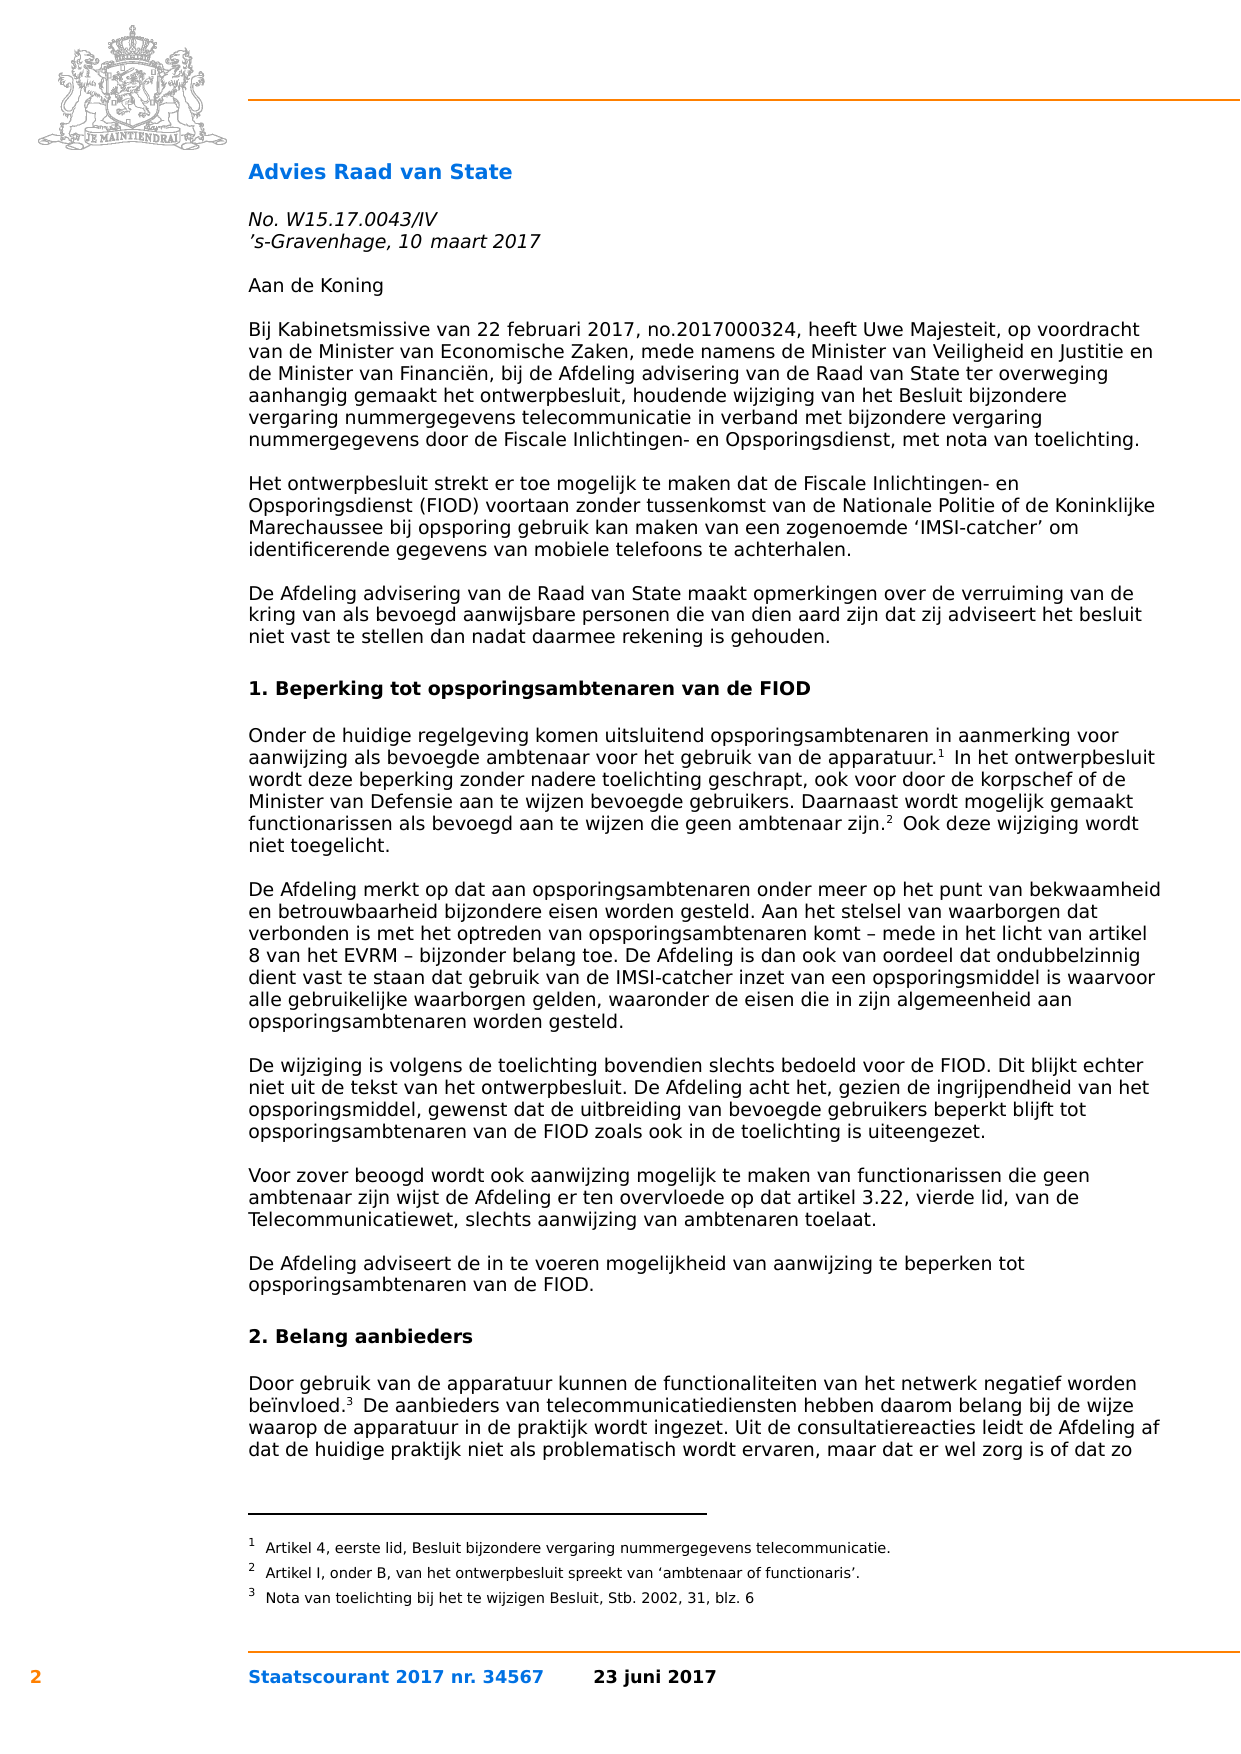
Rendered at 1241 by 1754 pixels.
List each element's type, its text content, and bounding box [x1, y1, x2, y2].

text Voor zover beoogd wordt ook aanwijzing mogelijk te maken van functionarissen die geen ambtenaar zijn wijst de Afdeling er ten overvloede op dat artikel 3.22, vierde lid, van de Telecommunicatiewet, slechts aanwijzing van ambtenaren toelaat. [248, 1164, 1163, 1231]
picture [38, 25, 227, 150]
subtitle 2. Belang aanbieders [248, 1326, 1163, 1348]
text Aan de Koning [248, 275, 1163, 297]
subtitle Advies Raad van State [248, 160, 1163, 184]
text Artikel I, onder B, van het ontwerpbesluit spreekt van ‘ambtenaar of functionaris’. [248, 1561, 1163, 1583]
text De wijziging is volgens de toelichting bovendien slechts bedoeld voor de FIOD. Dit blijkt echter niet uit de tekst van het ontwerpbesluit. De Afdeling acht het, gezien de ingrijpendheid van het opsporingsmiddel, gewenst dat de uitbreiding van bevoegde gebruikers beperkt blijft tot opsporingsambtenaren van de FIOD zoals ook in de toelichting is uiteengezet. [248, 1055, 1163, 1143]
text Nota van toelichting bij het te wijzigen Besluit, Stb. 2002, 31, blz. 6 [248, 1586, 1163, 1608]
text ’s-Gravenhage, 10 maart 2017 [248, 231, 1163, 253]
text Door gebruik van de apparatuur kunnen de functionaliteiten van het netwerk negatief worden beïnvloed. De aanbieders van telecommunicatiediensten hebben daarom belang bij de wijze waarop de apparatuur in de praktijk wordt ingezet. Uit de consultatiereacties leidt de Afdeling af dat de huidige praktijk niet als problematisch wordt ervaren, maar dat er wel zorg is of dat zo [248, 1373, 1163, 1461]
text Artikel 4, eerste lid, Besluit bijzondere vergaring nummergegevens telecommunicatie. [248, 1536, 1163, 1558]
text De Afdeling advisering van de Raad van State maakt opmerkingen over de verruiming van de kring van als bevoegd aanwijsbare personen die van dien aard zijn dat zij adviseert het besluit niet vast te stellen dan nadat daarmee rekening is gehouden. [248, 582, 1163, 648]
subtitle 1. Beperking tot opsporingsambtenaren van de FIOD [248, 678, 1163, 700]
text Bij Kabinetsmissive van 22 februari 2017, no.2017000324, heeft Uwe Majesteit, op voordracht van de Minister van Economische Zaken, mede namens de Minister van Veiligheid en Justitie en de Minister van Financiën, bij de Afdeling advisering van de Raad van State ter overweging aanhangig gemaakt het ontwerpbesluit, houdende wijziging van het Besluit bijzondere vergaring nummergegevens telecommunicatie in verband met bijzondere vergaring nummergegevens door de Fiscale Inlichtingen- en Opsporingsdienst, met nota van toelichting. [248, 319, 1163, 451]
text No. W15.17.0043/IV [248, 209, 1163, 231]
text Onder de huidige regelgeving komen uitsluitend opsporingsambtenaren in aanmerking voor aanwijzing als bevoegde ambtenaar voor het gebruik van de apparatuur. In het ontwerpbesluit wordt deze beperking zonder nadere toelichting geschrapt, ook voor door de korpschef of de Minister van Defensie aan te wijzen bevoegde gebruikers. Daarnaast wordt mogelijk gemaakt functionarissen als bevoegd aan te wijzen die geen ambtenaar zijn. Ook deze wijziging wordt niet toegelicht. [248, 725, 1163, 857]
text De Afdeling adviseert de in te voeren mogelijkheid van aanwijzing te beperken tot opsporingsambtenaren van de FIOD. [248, 1252, 1163, 1296]
text De Afdeling merkt op dat aan opsporingsambtenaren onder meer op het punt van bekwaamheid en betrouwbaarheid bijzondere eisen worden gesteld. Aan het stelsel van waarborgen dat verbonden is met het optreden van opsporingsambtenaren komt – mede in het licht van artikel 8 van het EVRM – bijzonder belang toe. De Afdeling is dan ook van oordeel dat ondubbelzinnig dient vast te staan dat gebruik van de IMSI-catcher inzet van een opsporingsmiddel is waarvoor alle gebruikelijke waarborgen gelden, waaronder de eisen die in zijn algemeenheid aan opsporingsambtenaren worden gesteld. [248, 879, 1163, 1033]
text Het ontwerpbesluit strekt er toe mogelijk te maken dat de Fiscale Inlichtingen- en Opsporingsdienst (FIOD) voortaan zonder tussenkomst van de Nationale Politie of de Koninklijke Marechaussee bij opsporing gebruik kan maken van een zogenoemde ‘IMSI-catcher’ om identificerende gegevens van mobiele telefoons te achterhalen. [248, 473, 1163, 561]
